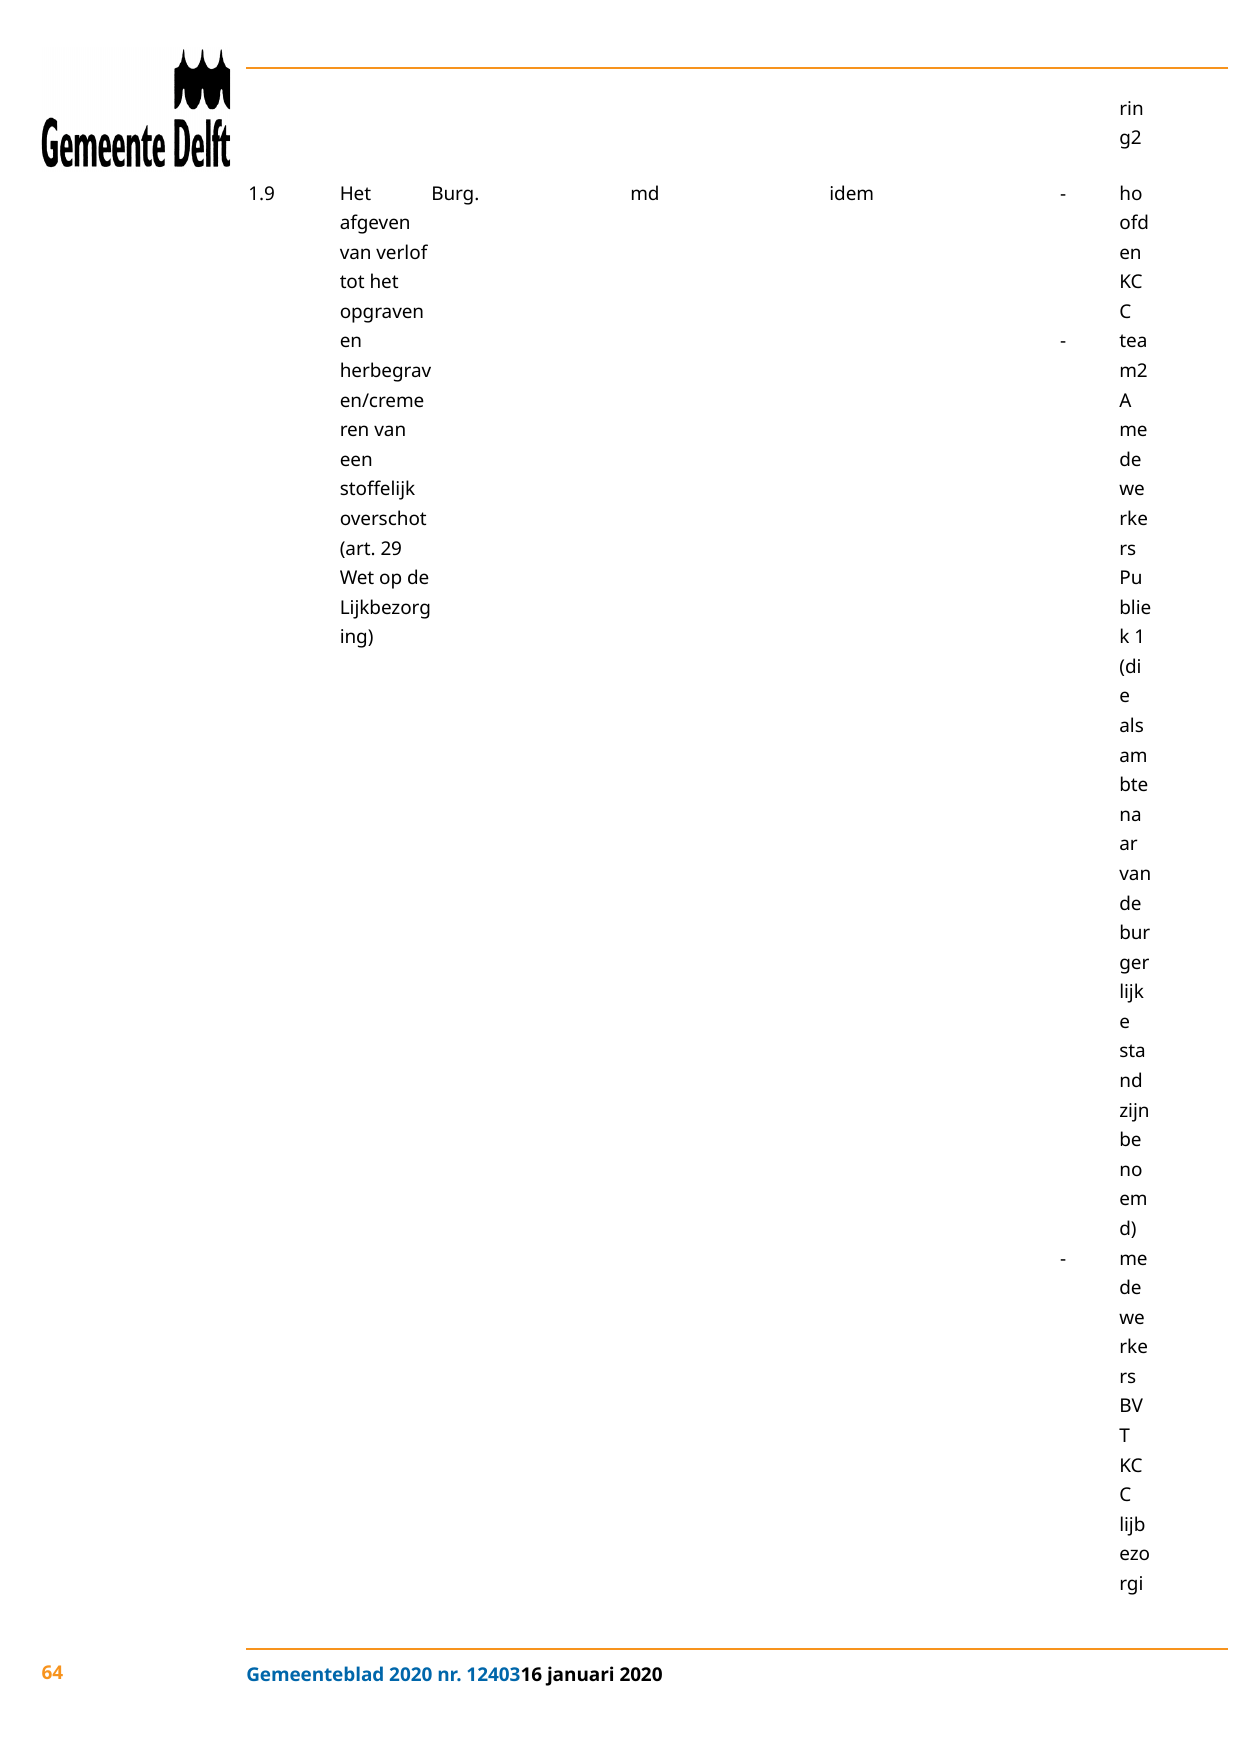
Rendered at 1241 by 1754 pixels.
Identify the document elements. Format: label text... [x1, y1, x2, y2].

table_cell [248, 95, 339, 180]
picture [41, 47, 231, 172]
table_cell [630, 95, 829, 180]
table_cell [431, 95, 630, 180]
table_cell 1.9 [248, 180, 339, 1596]
table_cell [340, 95, 431, 180]
table_cell hoofden KCC team2A medewerkers Publiek 1 (die als ambtenaar van de burgerlijke stand zijn benoemd) medewerkers BVT KCC lijbezorgi [1060, 180, 1152, 1596]
table_cell md [630, 180, 829, 1596]
table_cell idem [829, 180, 921, 1596]
table_cell ring2 [1060, 95, 1152, 180]
table_cell [829, 95, 921, 180]
table_cell Burg. [431, 180, 630, 1596]
table_cell Het afgeven van verlof tot het opgraven en herbegraven/cremeren van een stoffelijk overschot (art. 29 Wet op de Lijkbezorging) [340, 180, 431, 1596]
table_cell [921, 180, 1060, 1596]
table_cell [921, 95, 1060, 180]
